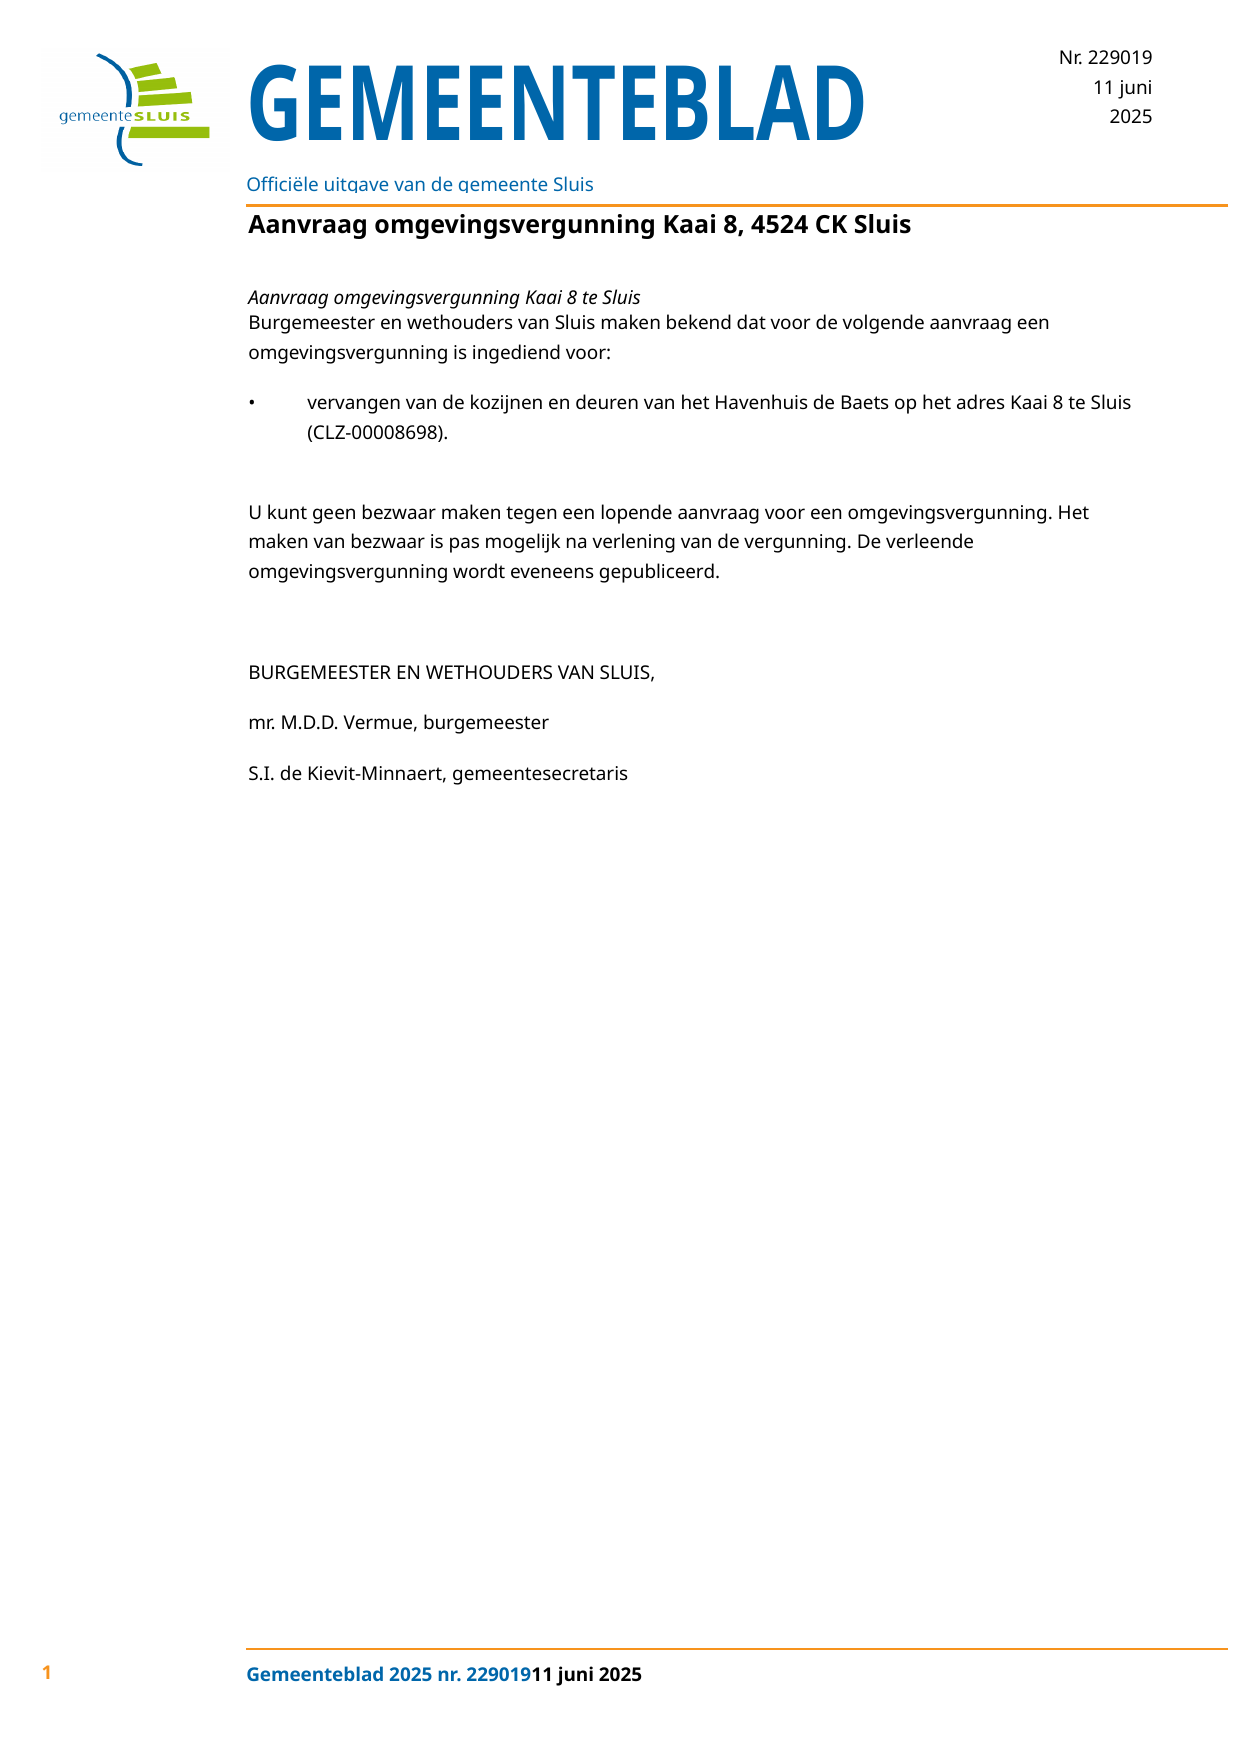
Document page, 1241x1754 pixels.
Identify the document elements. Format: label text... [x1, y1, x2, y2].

text Burgemeester en wethouders van Sluis maken bekend dat voor de volgende aanvraag een omgevingsvergunning is ingediend voor: [248, 309, 1152, 365]
text BURGEMEESTER EN WETHOUDERS VAN SLUIS, [248, 659, 1152, 685]
list vervangen van de kozijnen en deuren van het Havenhuis de Baets op het adres Kaai 8 te Sluis (CLZ-00008698). [248, 389, 1152, 445]
text Aanvraag omgevingsvergunning Kaai 8 te Sluis [248, 284, 1152, 309]
text U kunt geen bezwaar maken tegen een lopende aanvraag voor een omgevingsvergunning. Het maken van bezwaar is pas mogelijk na verlening van de vergunning. De verleende omgevingsvergunning wordt eveneens gepubliceerd. [248, 499, 1152, 584]
text S.I. de Kievit-Minnaert, gemeentesecretaris [248, 760, 1152, 786]
text mr. M.D.D. Vermue, burgemeester [248, 709, 1152, 735]
text Aanvraag omgevingsvergunning Kaai 8, 4524 CK Sluis [248, 207, 1152, 241]
picture [41, 47, 231, 172]
